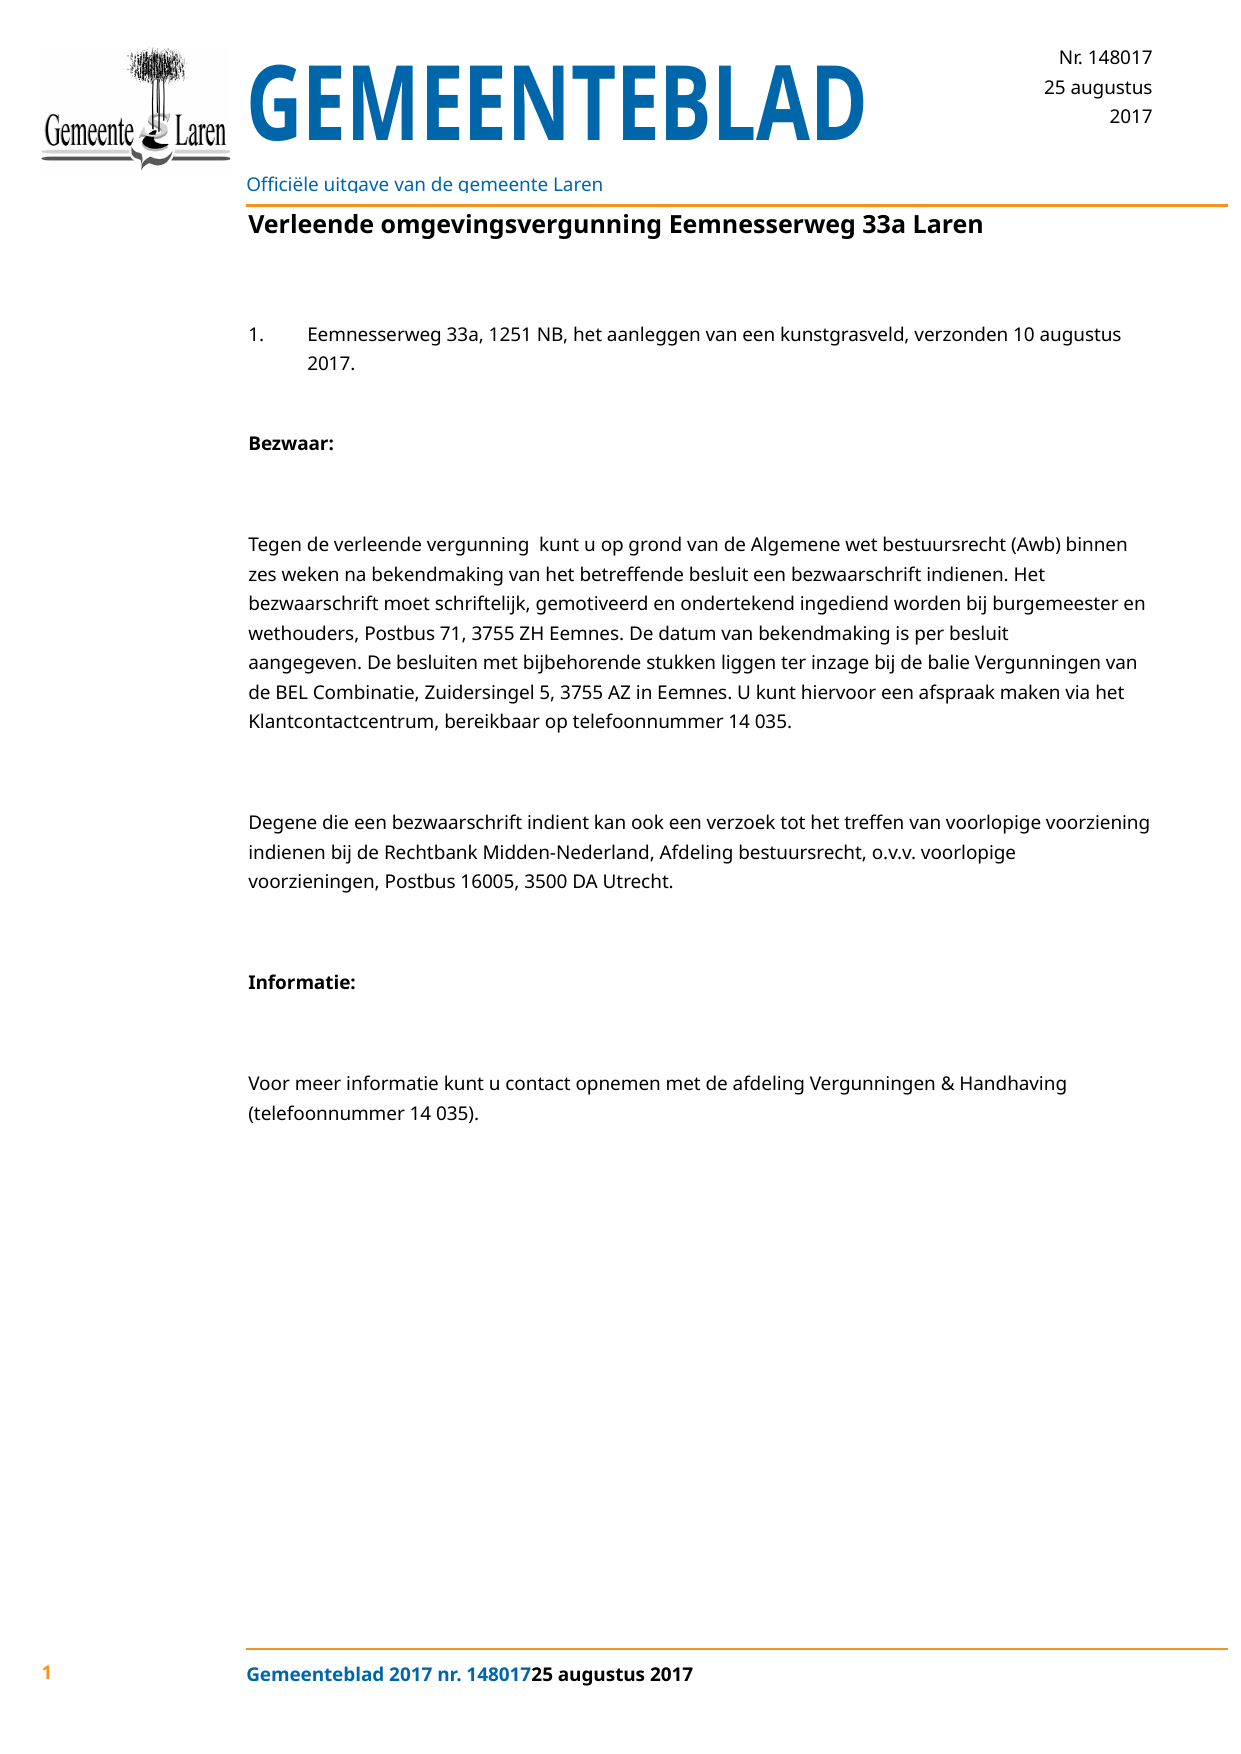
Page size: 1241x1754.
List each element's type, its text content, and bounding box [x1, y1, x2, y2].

text Bezwaar: [248, 430, 1152, 456]
text Voor meer informatie kunt u contact opnemen met de afdeling Vergunningen & Handhaving (telefoonnummer 14 035). [248, 1070, 1152, 1126]
text Degene die een bezwaarschrift indient kan ook een verzoek tot het treffen van voorlopige voorziening indienen bij de Rechtbank Midden-Nederland, Afdeling bestuursrecht, o.v.v. voorlopige voorzieningen, Postbus 16005, 3500 DA Utrecht. [248, 809, 1152, 894]
text Verleende omgevingsvergunning Eemnesserweg 33a Laren [248, 207, 1152, 241]
text Informatie: [248, 969, 1152, 995]
picture [41, 47, 231, 172]
text Tegen de verleende vergunning kunt u op grond van de Algemene wet bestuursrecht (Awb) binnen zes weken na bekendmaking van het betreffende besluit een bezwaarschrift indienen. Het bezwaarschrift moet schriftelijk, gemotiveerd en ondertekend ingediend worden bij burgemeester en wethouders, Postbus 71, 3755 ZH Eemnes. De datum van bekendmaking is per besluit aangegeven. De besluiten met bijbehorende stukken liggen ter inzage bij de balie Vergunningen van de BEL Combinatie, Zuidersingel 5, 3755 AZ in Eemnes. U kunt hiervoor een afspraak maken via het Klantcontactcentrum, bereikbaar op telefoonnummer 14 035. [248, 531, 1152, 734]
list Eemnesserweg 33a, 1251 NB, het aanleggen van een kunstgrasveld, verzonden 10 augustus 2017. [248, 321, 1152, 376]
